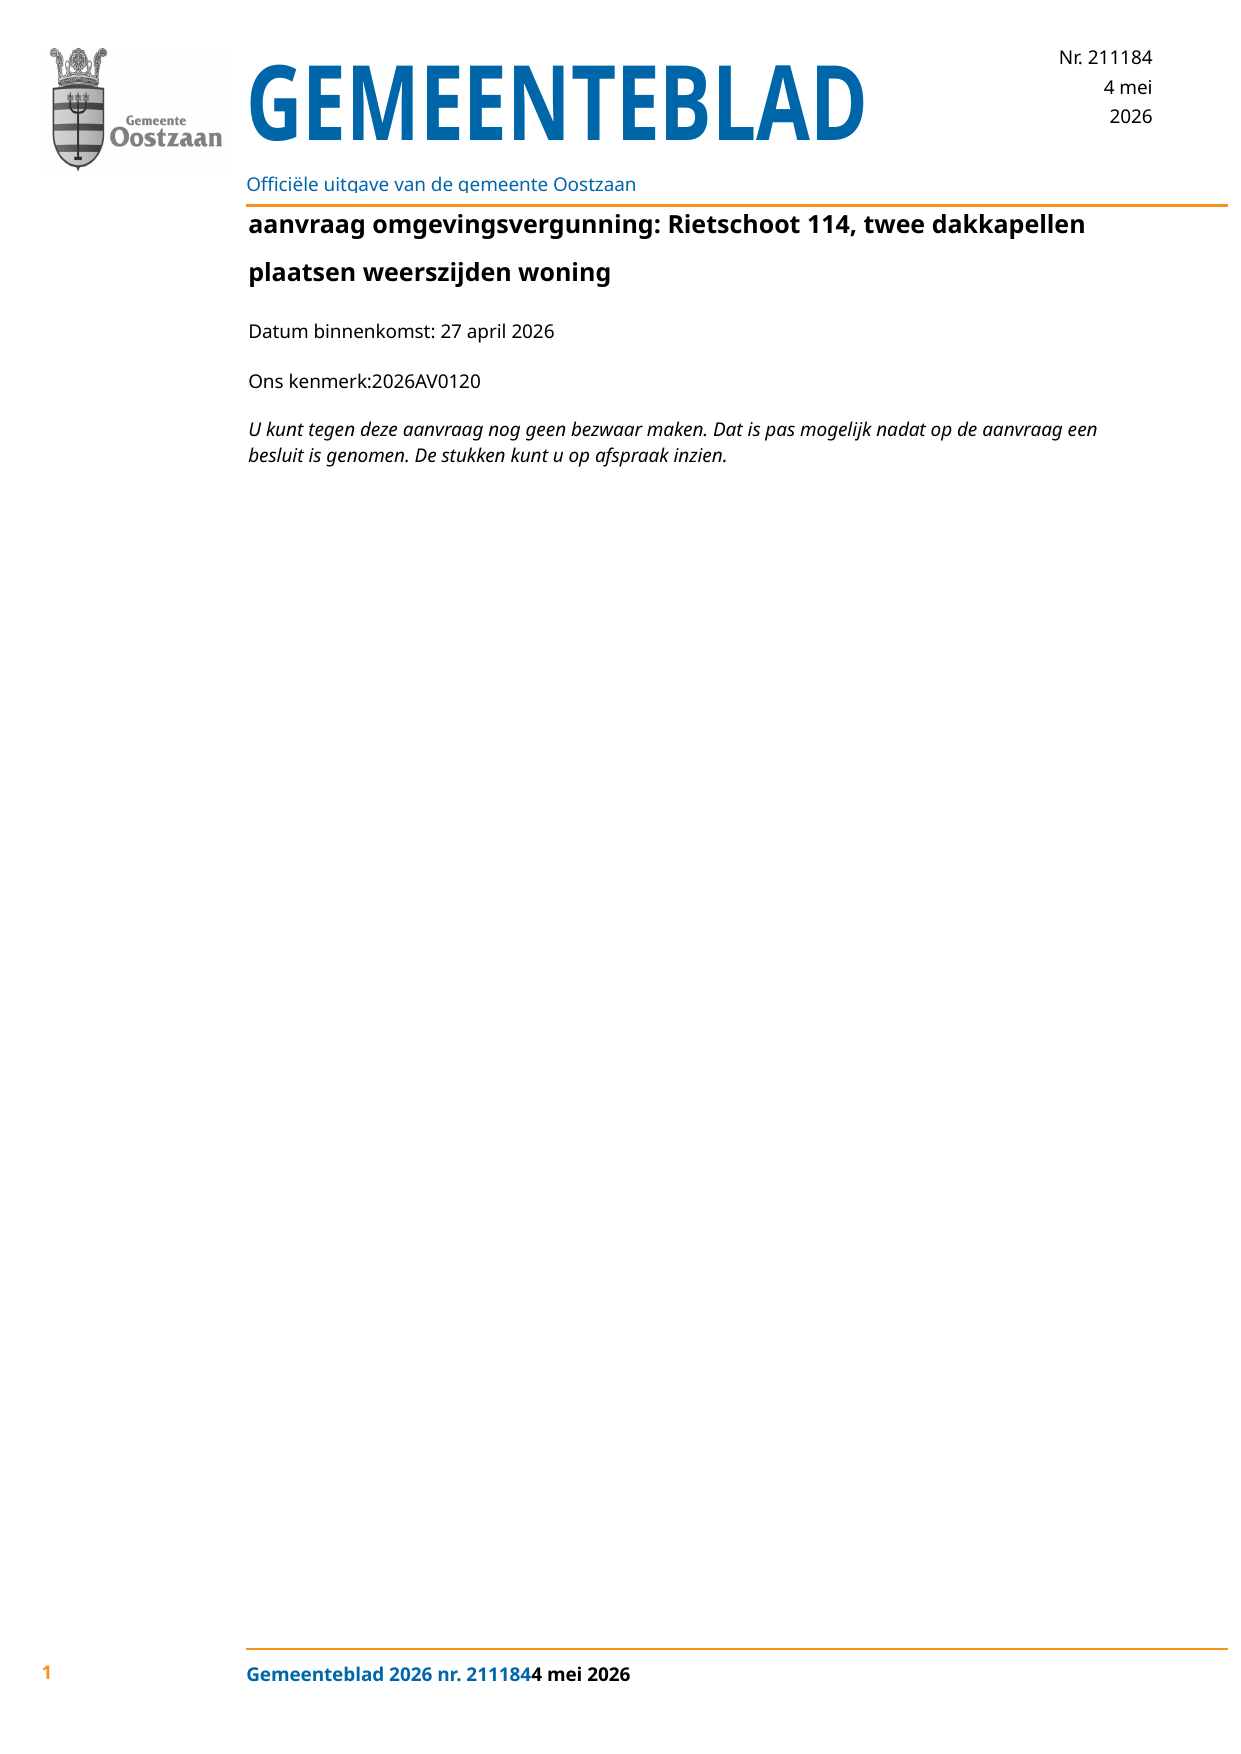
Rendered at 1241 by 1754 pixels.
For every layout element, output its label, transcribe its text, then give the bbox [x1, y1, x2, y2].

text U kunt tegen deze aanvraag nog geen bezwaar maken. Dat is pas mogelijk nadat op de aanvraag een besluit is genomen. De stukken kunt u op afspraak inzien. [248, 416, 1152, 468]
text Datum binnenkomst: 27 april 2026 [248, 318, 1152, 344]
picture [41, 47, 231, 172]
text aanvraag omgevingsvergunning: Rietschoot 114, twee dakkapellen plaatsen weerszijden woning [248, 207, 1152, 288]
text Ons kenmerk:2026AV0120 [248, 368, 1152, 394]
